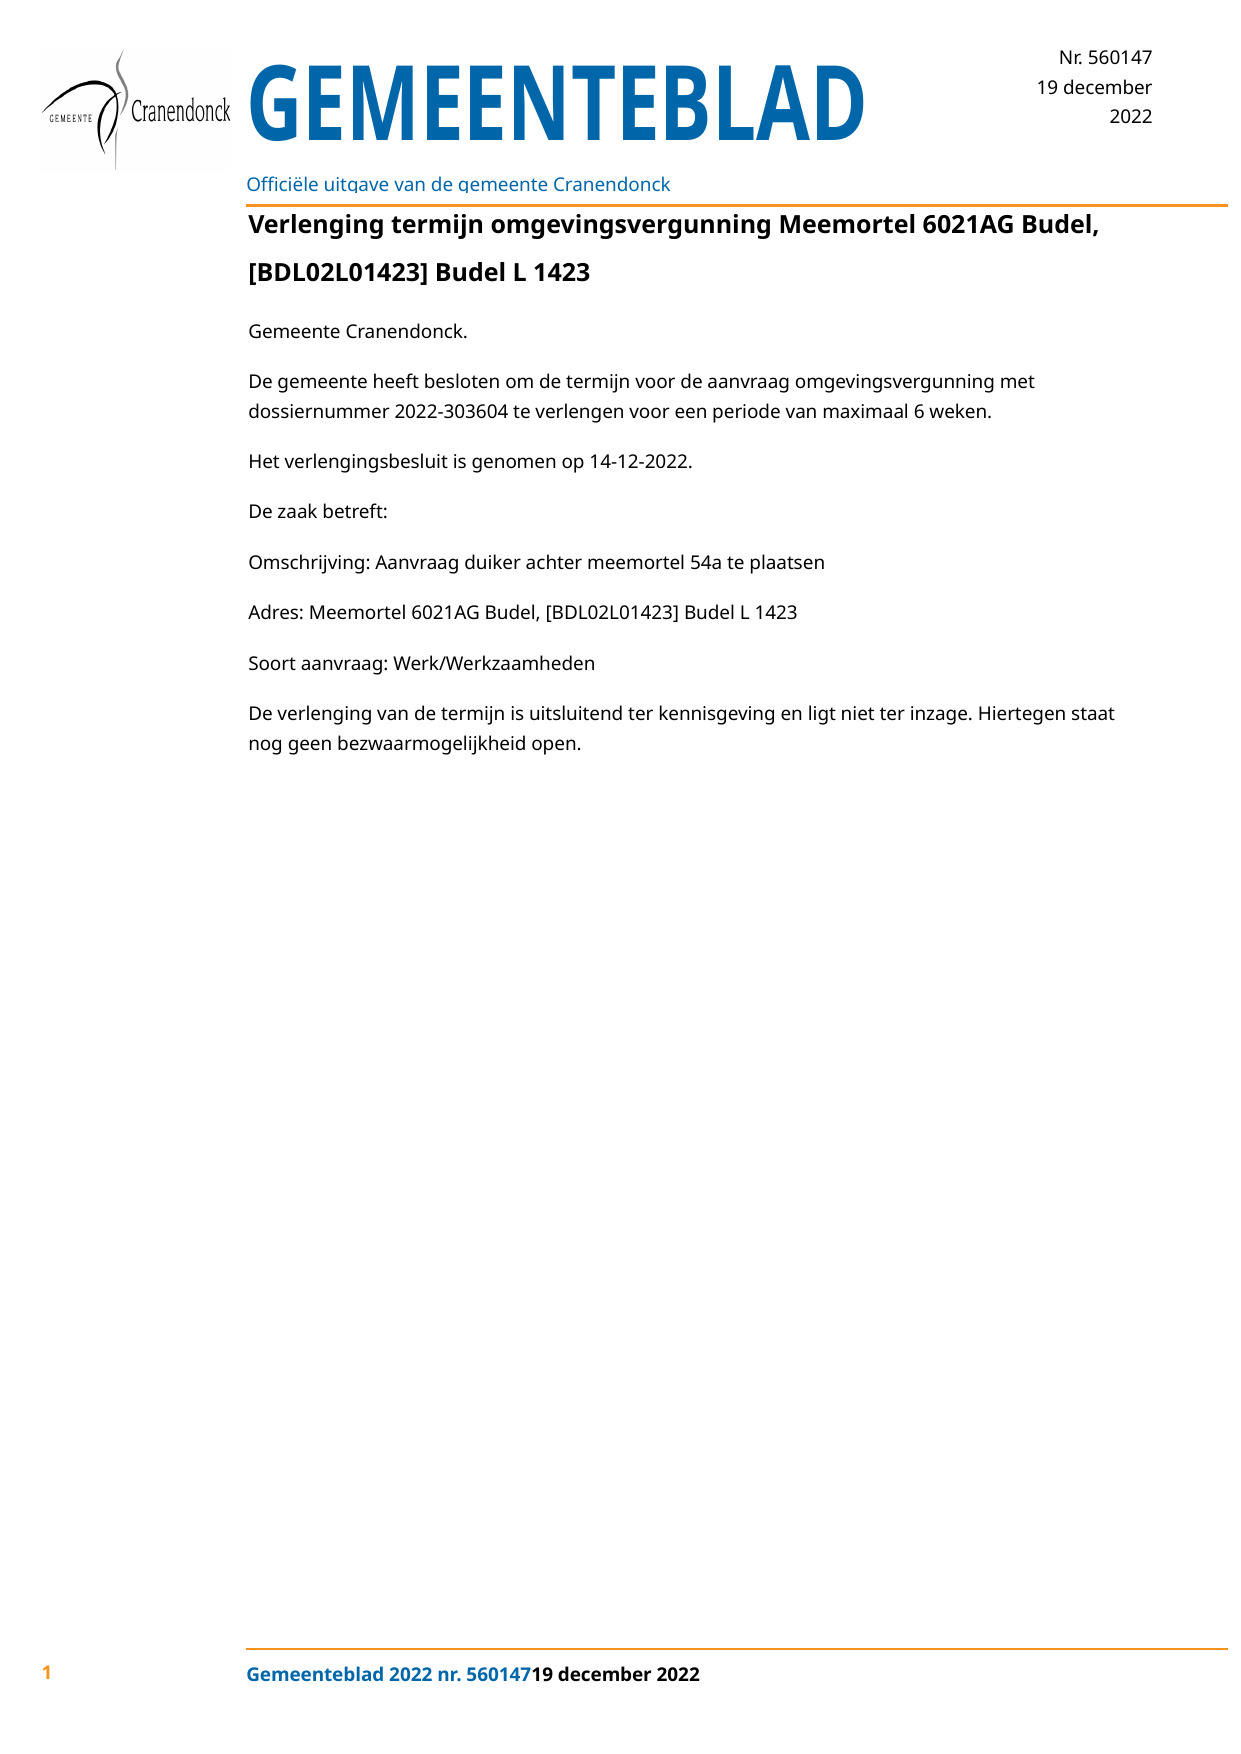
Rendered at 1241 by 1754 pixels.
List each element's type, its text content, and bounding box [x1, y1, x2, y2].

text De gemeente heeft besloten om de termijn voor de aanvraag omgevingsvergunning met dossiernummer 2022-303604 te verlengen voor een periode van maximaal 6 weken. [248, 368, 1152, 424]
text Verlenging termijn omgevingsvergunning Meemortel 6021AG Budel, [BDL02L01423] Budel L 1423 [248, 207, 1152, 288]
text De verlenging van de termijn is uitsluitend ter kennisgeving en ligt niet ter inzage. Hiertegen staat nog geen bezwaarmogelijkheid open. [248, 700, 1152, 756]
text Soort aanvraag: Werk/Werkzaamheden [248, 650, 1152, 676]
text Omschrijving: Aanvraag duiker achter meemortel 54a te plaatsen [248, 549, 1152, 575]
text Adres: Meemortel 6021AG Budel, [BDL02L01423] Budel L 1423 [248, 599, 1152, 625]
text Het verlengingsbesluit is genomen op 14-12-2022. [248, 448, 1152, 474]
text De zaak betreft: [248, 499, 1152, 524]
picture [41, 47, 231, 172]
text Gemeente Cranendonck. [248, 318, 1152, 344]
